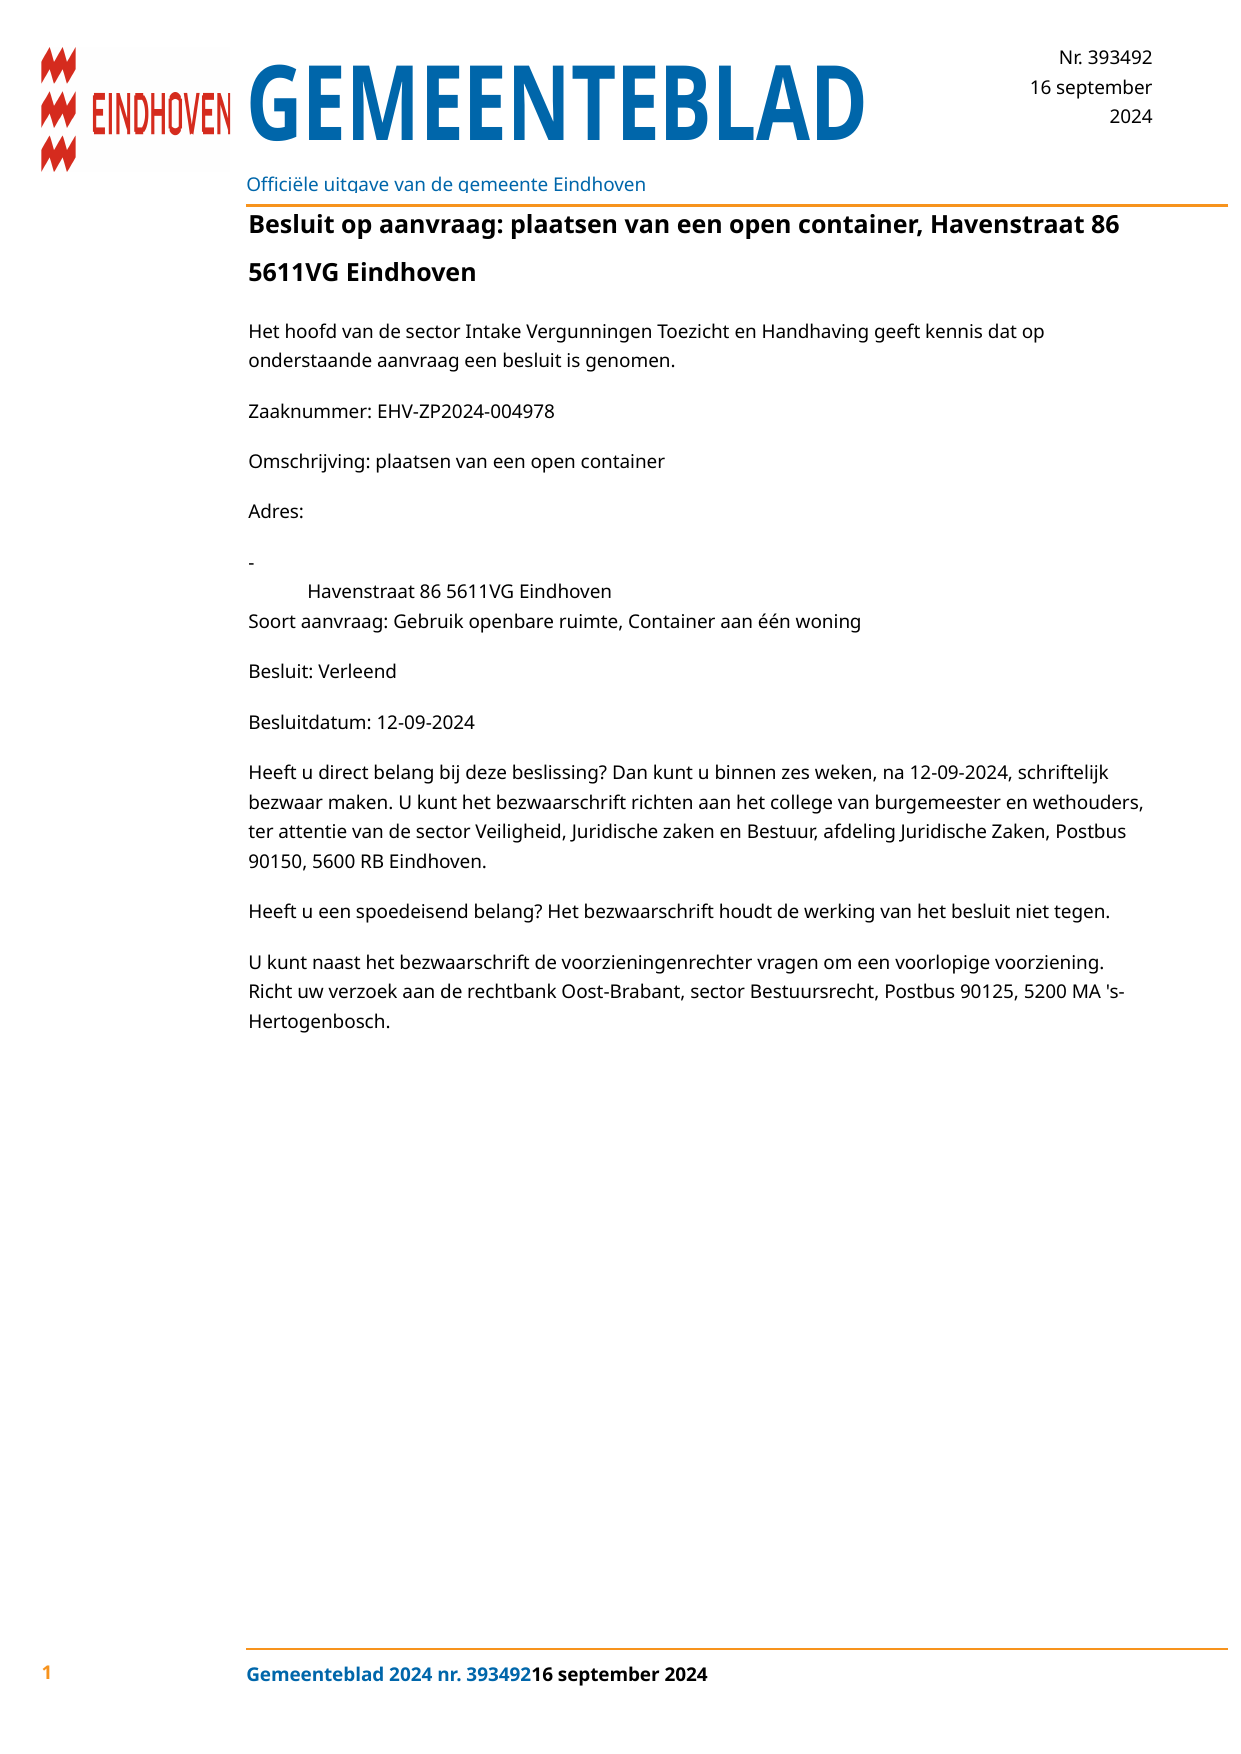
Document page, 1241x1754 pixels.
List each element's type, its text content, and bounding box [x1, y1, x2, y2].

picture [41, 47, 231, 172]
text Heeft u een spoedeisend belang? Het bezwaarschrift houdt de werking van het besluit niet tegen. [248, 899, 1152, 924]
text Besluitdatum: 12-09-2024 [248, 709, 1152, 735]
text Besluit: Verleend [248, 659, 1152, 684]
text Adres: [248, 499, 1152, 524]
text Besluit op aanvraag: plaatsen van een open container, Havenstraat 86 5611VG Eindhoven [248, 207, 1152, 288]
text Het hoofd van de sector Intake Vergunningen Toezicht en Handhaving geeft kennis dat op onderstaande aanvraag een besluit is genomen. [248, 318, 1152, 373]
list Havenstraat 86 5611VG Eindhoven [248, 579, 1152, 604]
text Omschrijving: plaatsen van een open container [248, 448, 1152, 474]
text Soort aanvraag: Gebruik openbare ruimte, Container aan één woning [248, 608, 1152, 634]
text U kunt naast het bezwaarschrift de voorzieningenrechter vragen om een voorlopige voorziening. Richt uw verzoek aan de rechtbank Oost-Brabant, sector Bestuursrecht, Postbus 90125, 5200 MA 's-Hertogenbosch. [248, 949, 1152, 1034]
text Heeft u direct belang bij deze beslissing? Dan kunt u binnen zes weken, na 12-09-2024, schriftelijk bezwaar maken. U kunt het bezwaarschrift richten aan het college van burgemeester en wethouders, ter attentie van de sector Veiligheid, Juridische zaken en Bestuur, afdeling Juridische Zaken, Postbus 90150, 5600 RB Eindhoven. [248, 759, 1152, 874]
text Zaaknummer: EHV-ZP2024-004978 [248, 398, 1152, 424]
